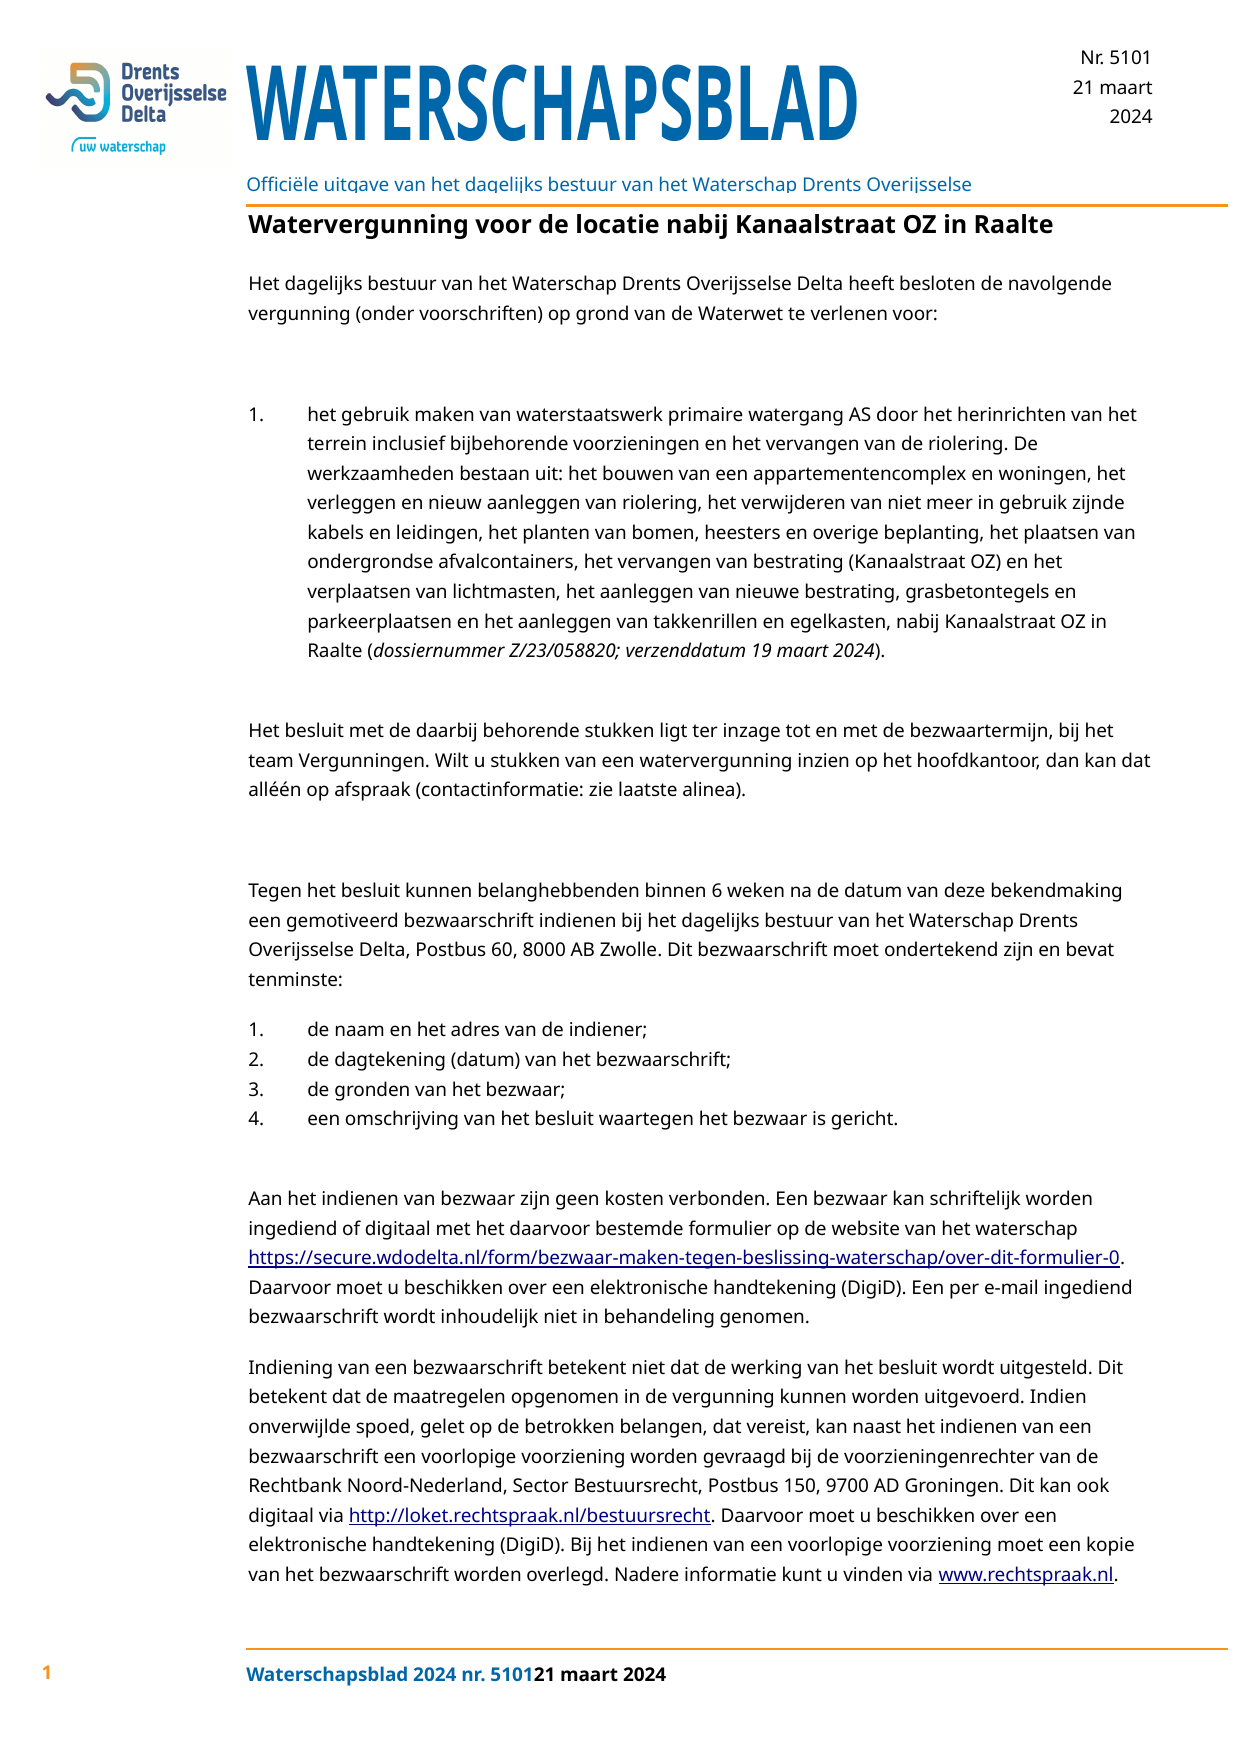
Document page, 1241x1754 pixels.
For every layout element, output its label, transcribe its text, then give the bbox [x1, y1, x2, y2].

text Indiening van een bezwaarschrift betekent niet dat de werking van het besluit wordt uitgesteld. Dit betekent dat de maatregelen opgenomen in de vergunning kunnen worden uitgevoerd. Indien onverwijlde spoed, gelet op de betrokken belangen, dat vereist, kan naast het indienen van een bezwaarschrift een voorlopige voorziening worden gevraagd bij de voorzieningenrechter van de Rechtbank Noord-Nederland, Sector Bestuursrecht, Postbus 150, 9700 AD Groningen. Dit kan ook digitaal via http://loket.rechtspraak.nl/bestuursrecht. Daarvoor moet u beschikken over een elektronische handtekening (DigiD). Bij het indienen van een voorlopige voorziening moet een kopie van het bezwaarschrift worden overlegd. Nadere informatie kunt u vinden via www.rechtspraak.nl. [248, 1354, 1152, 1587]
picture [41, 47, 231, 172]
list een omschrijving van het besluit waartegen het bezwaar is gericht. [248, 1105, 1152, 1131]
text Aan het indienen van bezwaar zijn geen kosten verbonden. Een bezwaar kan schriftelijk worden ingediend of digitaal met het daarvoor bestemde formulier op de website van het waterschap https://secure.wdodelta.nl/form/bezwaar-maken-tegen-beslissing-waterschap/over-dit-formulier-0. Daarvoor moet u beschikken over een elektronische handtekening (DigiD). Een per e-mail ingediend bezwaarschrift wordt inhoudelijk niet in behandeling genomen. [248, 1185, 1152, 1329]
text Watervergunning voor de locatie nabij Kanaalstraat OZ in Raalte [248, 207, 1152, 241]
text Tegen het besluit kunnen belanghebbenden binnen 6 weken na de datum van deze bekendmaking een gemotiveerd bezwaarschrift indienen bij het dagelijks bestuur van het Waterschap Drents Overijsselse Delta, Postbus 60, 8000 AB Zwolle. Dit bezwaarschrift moet ondertekend zijn en bevat tenminste: [248, 877, 1152, 992]
list het gebruik maken van waterstaatswerk primaire watergang AS door het herinrichten van het terrein inclusief bijbehorende voorzieningen en het vervangen van de riolering. De werkzaamheden bestaan uit: het bouwen van een appartementencomplex en woningen, het verleggen en nieuw aanleggen van riolering, het verwijderen van niet meer in gebruik zijnde kabels en leidingen, het planten van bomen, heesters en overige beplanting, het plaatsen van ondergrondse afvalcontainers, het vervangen van bestrating (Kanaalstraat OZ) en het verplaatsen van lichtmasten, het aanleggen van nieuwe bestrating, grasbetontegels en parkeerplaatsen en het aanleggen van takkenrillen en egelkasten, nabij Kanaalstraat OZ in Raalte (dossiernummer Z/23/058820; verzenddatum 19 maart 2024). [248, 401, 1152, 663]
text Het dagelijks bestuur van het Waterschap Drents Overijsselse Delta heeft besloten de navolgende vergunning (onder voorschriften) op grond van de Waterwet te verlenen voor: [248, 270, 1152, 326]
text Het besluit met de daarbij behorende stukken ligt ter inzage tot en met de bezwaartermijn, bij het team Vergunningen. Wilt u stukken van een watervergunning inzien op het hoofdkantoor, dan kan dat alléén op afspraak (contactinformatie: zie laatste alinea). [248, 717, 1152, 802]
list de gronden van het bezwaar; [248, 1076, 1152, 1101]
list de naam en het adres van de indiener; [248, 1017, 1152, 1042]
list de dagtekening (datum) van het bezwaarschrift; [248, 1046, 1152, 1072]
